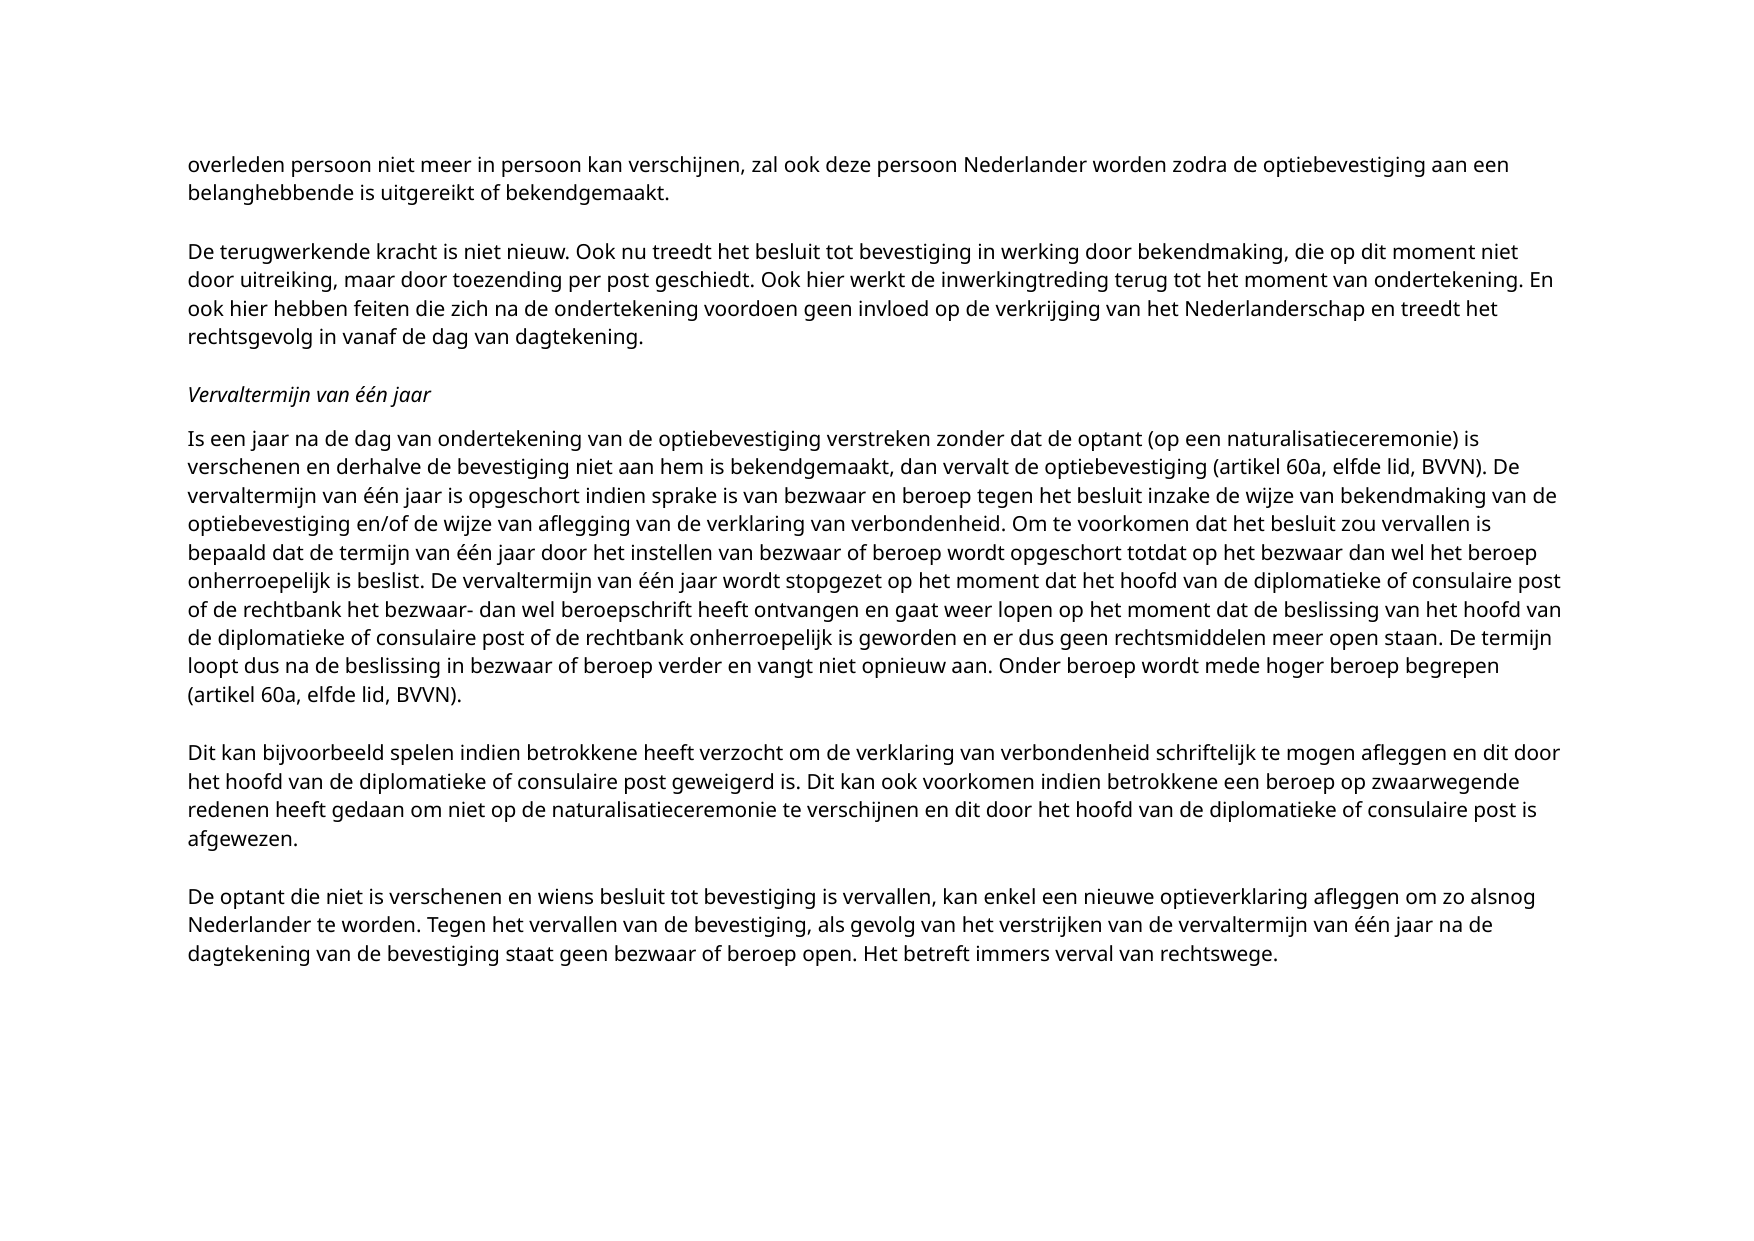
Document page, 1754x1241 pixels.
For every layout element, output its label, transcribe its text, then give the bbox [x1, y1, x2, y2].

text Vervaltermijn van één jaar [187, 381, 1566, 409]
text De optant die niet is verschenen en wiens besluit tot bevestiging is vervallen, kan enkel een nieuwe optieverklaring afleggen om zo alsnog Nederlander te worden. Tegen het vervallen van de bevestiging, als gevolg van het verstrijken van de vervaltermijn van één jaar na de dagtekening van de bevestiging staat geen bezwaar of beroep open. Het betreft immers verval van rechtswege. [187, 882, 1566, 967]
text overleden persoon niet meer in persoon kan verschijnen, zal ook deze persoon Nederlander worden zodra de optiebevestiging aan een belanghebbende is uitgereikt of bekendgemaakt. [187, 150, 1566, 207]
text Is een jaar na de dag van ondertekening van de optiebevestiging verstreken zonder dat de optant (op een naturalisatieceremonie) is verschenen en derhalve de bevestiging niet aan hem is bekendgemaakt, dan vervalt de optiebevestiging (artikel 60a, elfde lid, BVVN). De vervaltermijn van één jaar is opgeschort indien sprake is van bezwaar en beroep tegen het besluit inzake de wijze van bekendmaking van de optiebevestiging en/of de wijze van aflegging van de verklaring van verbondenheid. Om te voorkomen dat het besluit zou vervallen is bepaald dat de termijn van één jaar door het instellen van bezwaar of beroep wordt opgeschort totdat op het bezwaar dan wel het beroep onherroepelijk is beslist. De vervaltermijn van één jaar wordt stopgezet op het moment dat het hoofd van de diplomatieke of consulaire post of de rechtbank het bezwaar- dan wel beroepschrift heeft ontvangen en gaat weer lopen op het moment dat de beslissing van het hoofd van de diplomatieke of consulaire post of de rechtbank onherroepelijk is geworden en er dus geen rechtsmiddelen meer open staan. De termijn loopt dus na de beslissing in bezwaar of beroep verder en vangt niet opnieuw aan. Onder beroep wordt mede hoger beroep begrepen (artikel 60a, elfde lid, BVVN). [187, 424, 1566, 708]
text De terugwerkende kracht is niet nieuw. Ook nu treedt het besluit tot bevestiging in werking door bekendmaking, die op dit moment niet door uitreiking, maar door toezending per post geschiedt. Ook hier werkt de inwerkingtreding terug tot het moment van ondertekening. En ook hier hebben feiten die zich na de ondertekening voordoen geen invloed op de verkrijging van het Nederlanderschap en treedt het rechtsgevolg in vanaf de dag van dagtekening. [187, 237, 1566, 351]
text Dit kan bijvoorbeeld spelen indien betrokkene heeft verzocht om de verklaring van verbondenheid schriftelijk te mogen afleggen en dit door het hoofd van de diplomatieke of consulaire post geweigerd is. Dit kan ook voorkomen indien betrokkene een beroep op zwaarwegende redenen heeft gedaan om niet op de naturalisatieceremonie te verschijnen en dit door het hoofd van de diplomatieke of consulaire post is afgewezen. [187, 738, 1566, 852]
